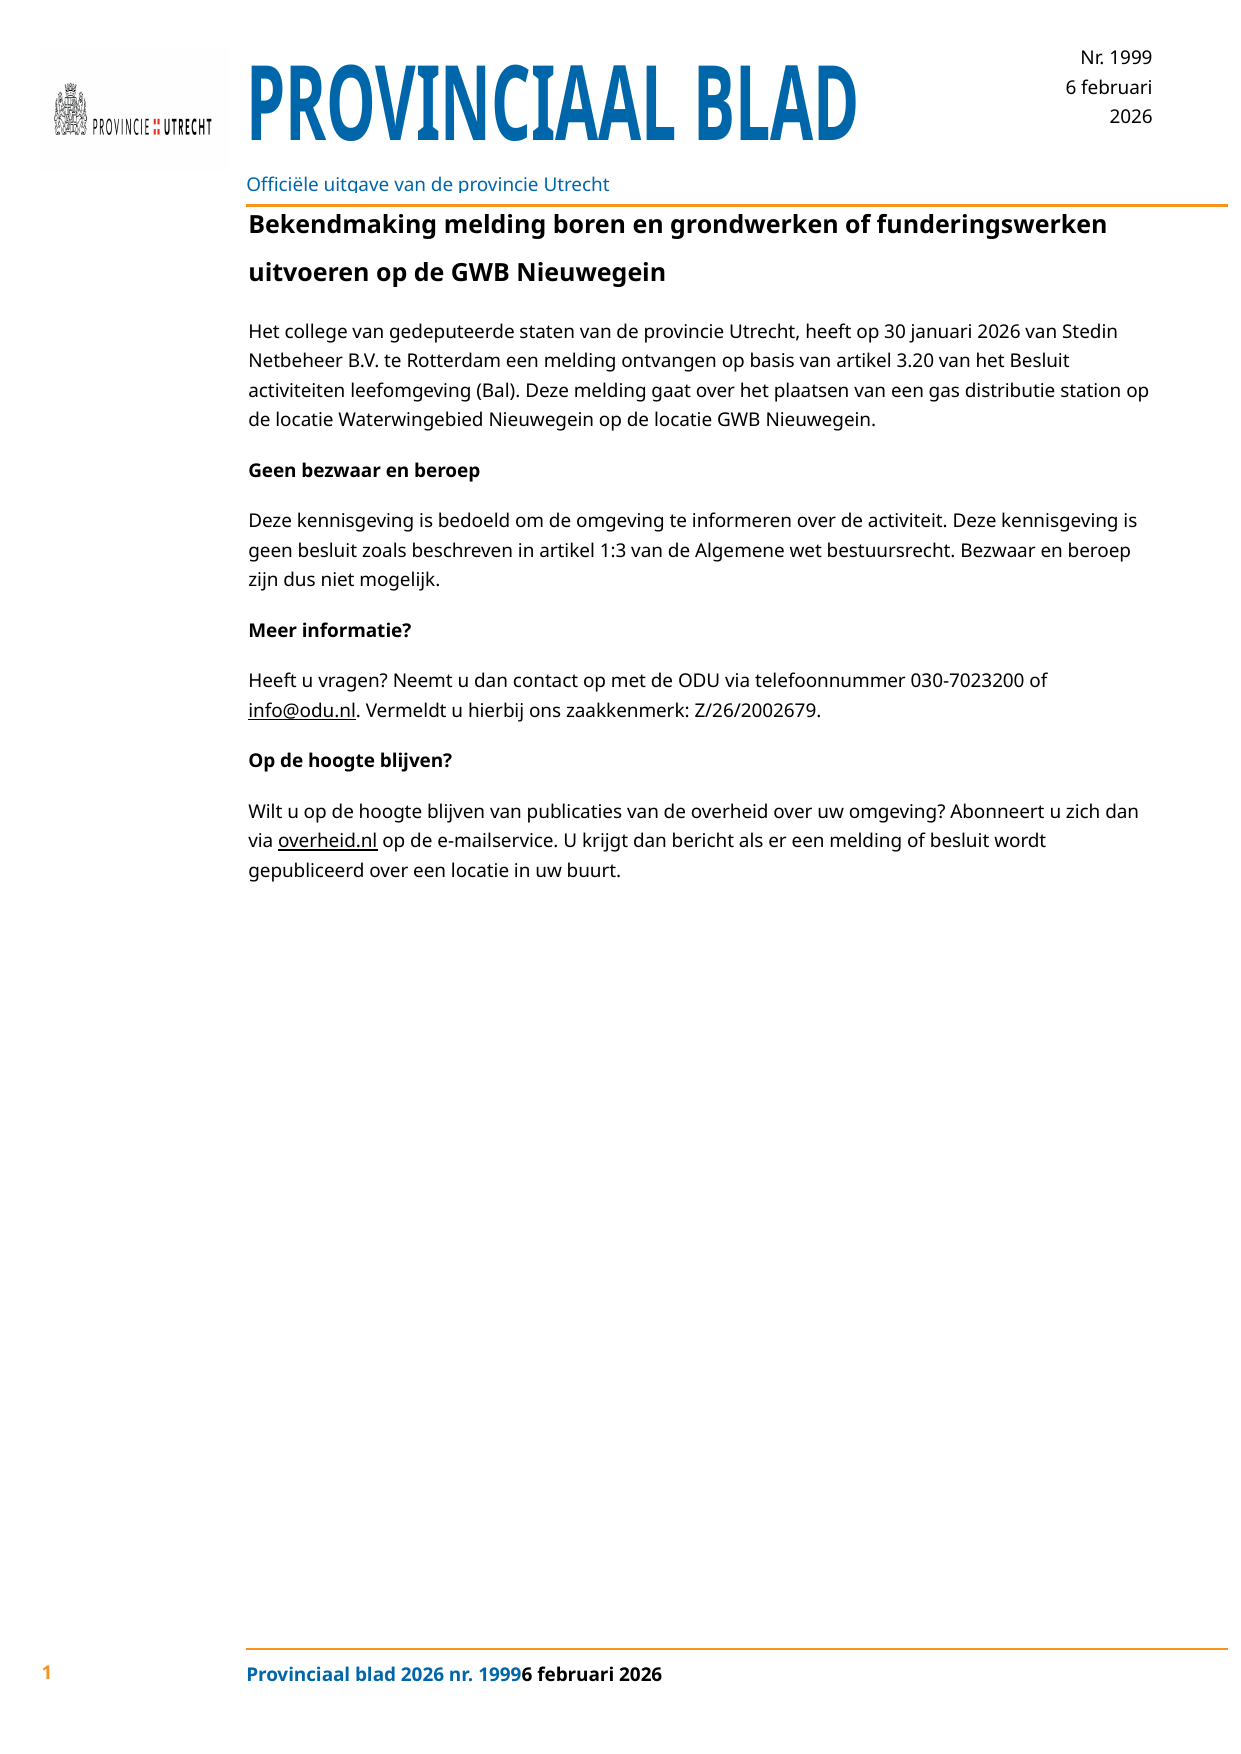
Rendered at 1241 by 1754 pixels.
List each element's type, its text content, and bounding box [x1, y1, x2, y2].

text Bekendmaking melding boren en grondwerken of funderingswerken uitvoeren op de GWB Nieuwegein [248, 207, 1152, 288]
text Meer informatie? [248, 617, 1152, 643]
text Het college van gedeputeerde staten van de provincie Utrecht, heeft op 30 januari 2026 van Stedin Netbeheer B.V. te Rotterdam een melding ontvangen op basis van artikel 3.20 van het Besluit activiteiten leefomgeving (Bal). Deze melding gaat over het plaatsen van een gas distributie station op de locatie Waterwingebied Nieuwegein op de locatie GWB Nieuwegein. [248, 318, 1152, 432]
text Heeft u vragen? Neemt u dan contact op met de ODU via telefoonnummer 030-7023200 of info@odu.nl. Vermeldt u hierbij ons zaakkenmerk: Z/26/2002679. [248, 667, 1152, 723]
text Wilt u op de hoogte blijven van publicaties van de overheid over uw omgeving? Abonneert u zich dan via overheid.nl op de e-mailservice. U krijgt dan bericht als er een melding of besluit wordt gepubliceerd over een locatie in uw buurt. [248, 798, 1152, 883]
text Deze kennisgeving is bedoeld om de omgeving te informeren over de activiteit. Deze kennisgeving is geen besluit zoals beschreven in artikel 1:3 van de Algemene wet bestuursrecht. Bezwaar en beroep zijn dus niet mogelijk. [248, 507, 1152, 592]
text Geen bezwaar en beroep [248, 457, 1152, 483]
picture [41, 47, 231, 172]
text Op de hoogte blijven? [248, 747, 1152, 773]
